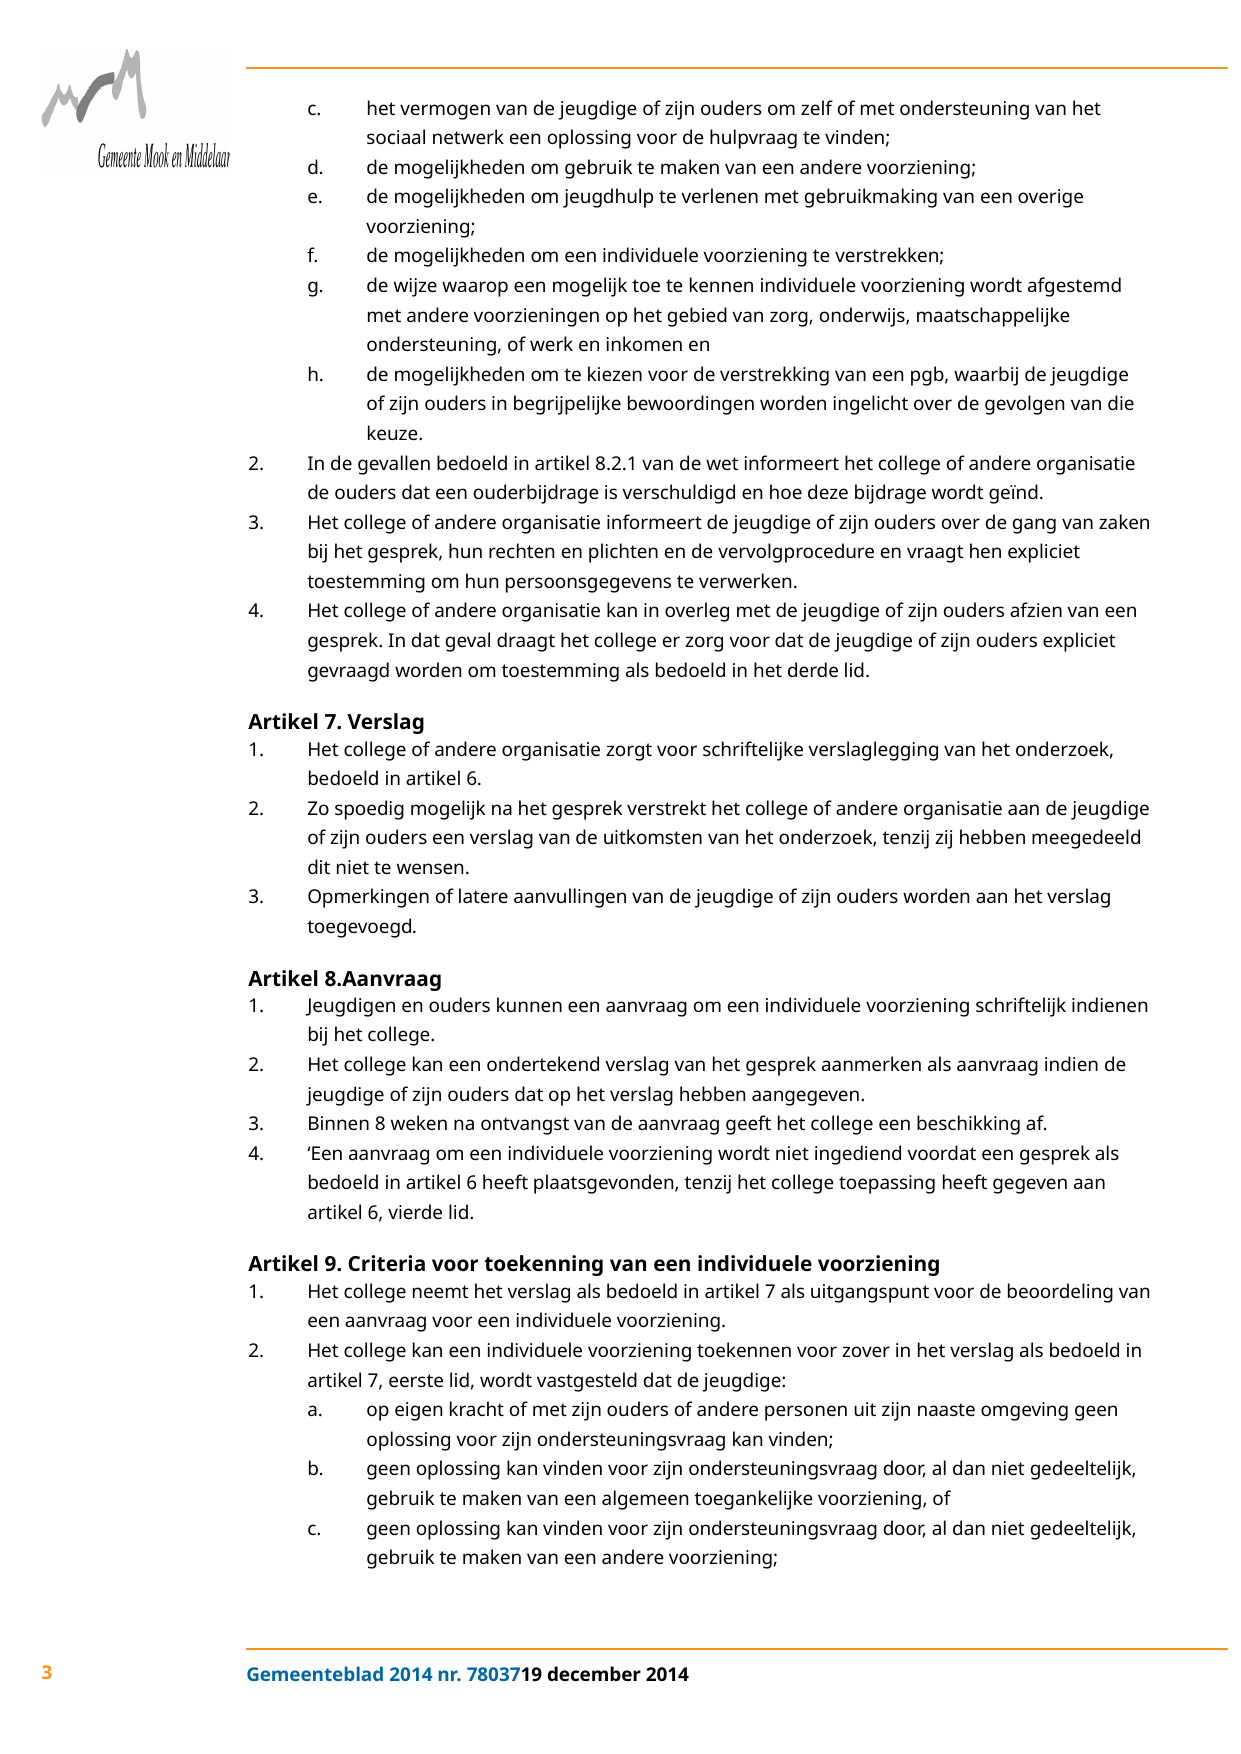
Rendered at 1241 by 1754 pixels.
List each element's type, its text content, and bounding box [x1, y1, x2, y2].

list Het college kan een individuele voorziening toekennen voor zover in het verslag als bedoeld in artikel 7, eerste lid, wordt vastgesteld dat de jeugdige: [248, 1337, 1152, 1392]
list Jeugdigen en ouders kunnen een aanvraag om een individuele voorziening schriftelijk indienen bij het college. [248, 992, 1152, 1047]
list op eigen kracht of met zijn ouders of andere personen uit zijn naaste omgeving geen oplossing voor zijn ondersteuningsvraag kan vinden; [307, 1396, 1152, 1452]
list In de gevallen bedoeld in artikel 8.2.1 van de wet informeert het college of andere organisatie de ouders dat een ouderbijdrage is verschuldigd en hoe deze bijdrage wordt geïnd. [248, 450, 1152, 505]
list de wijze waarop een mogelijk toe te kennen individuele voorziening wordt afgestemd met andere voorzieningen op het gebied van zorg, onderwijs, maatschappelijke ondersteuning, of werk en inkomen en [307, 272, 1152, 357]
list de mogelijkheden om een individuele voorziening te verstrekken; [307, 243, 1152, 268]
list Binnen 8 weken na ontvangst van de aanvraag geeft het college een beschikking af. [248, 1110, 1152, 1136]
picture [41, 47, 231, 172]
list de mogelijkheden om jeugdhulp te verlenen met gebruikmaking van een overige voorziening; [307, 183, 1152, 239]
list het vermogen van de jeugdige of zijn ouders om zelf of met ondersteuning van het sociaal netwerk een oplossing voor de hulpvraag te vinden; [307, 95, 1152, 150]
text Artikel 8.Aanvraag [248, 964, 1152, 992]
list geen oplossing kan vinden voor zijn ondersteuningsvraag door, al dan niet gedeeltelijk, gebruik te maken van een algemeen toegankelijke voorziening, of [307, 1456, 1152, 1511]
list Het college of andere organisatie informeert de jeugdige of zijn ouders over de gang van zaken bij het gesprek, hun rechten en plichten en de vervolgprocedure en vraagt hen expliciet toestemming om hun persoonsgegevens te verwerken. [248, 509, 1152, 594]
list ‘Een aanvraag om een individuele voorziening wordt niet ingediend voordat een gesprek als bedoeld in artikel 6 heeft plaatsgevonden, tenzij het college toepassing heeft gegeven aan artikel 6, vierde lid. [248, 1140, 1152, 1225]
list Zo spoedig mogelijk na het gesprek verstrekt het college of andere organisatie aan de jeugdige of zijn ouders een verslag van de uitkomsten van het onderzoek, tenzij zij hebben meegedeeld dit niet te wensen. [248, 795, 1152, 880]
list Het college of andere organisatie zorgt voor schriftelijke verslaglegging van het onderzoek, bedoeld in artikel 6. [248, 736, 1152, 791]
list de mogelijkheden om gebruik te maken van een andere voorziening; [307, 154, 1152, 180]
list de mogelijkheden om te kiezen voor de verstrekking van een pgb, waarbij de jeugdige of zijn ouders in begrijpelijke bewoordingen worden ingelicht over de gevolgen van die keuze. [307, 361, 1152, 446]
text Artikel 9. Criteria voor toekenning van een individuele voorziening [248, 1249, 1152, 1278]
text Artikel 7. Verslag [248, 707, 1152, 736]
list Het college of andere organisatie kan in overleg met de jeugdige of zijn ouders afzien van een gesprek. In dat geval draagt het college er zorg voor dat de jeugdige of zijn ouders expliciet gevraagd worden om toestemming als bedoeld in het derde lid. [248, 598, 1152, 683]
list geen oplossing kan vinden voor zijn ondersteuningsvraag door, al dan niet gedeeltelijk, gebruik te maken van een andere voorziening; [307, 1515, 1152, 1570]
list Opmerkingen of latere aanvullingen van de jeugdige of zijn ouders worden aan het verslag toegevoegd. [248, 884, 1152, 939]
list Het college kan een ondertekend verslag van het gesprek aanmerken als aanvraag indien de jeugdige of zijn ouders dat op het verslag hebben aangegeven. [248, 1051, 1152, 1107]
list Het college neemt het verslag als bedoeld in artikel 7 als uitgangspunt voor de beoordeling van een aanvraag voor een individuele voorziening. [248, 1278, 1152, 1333]
